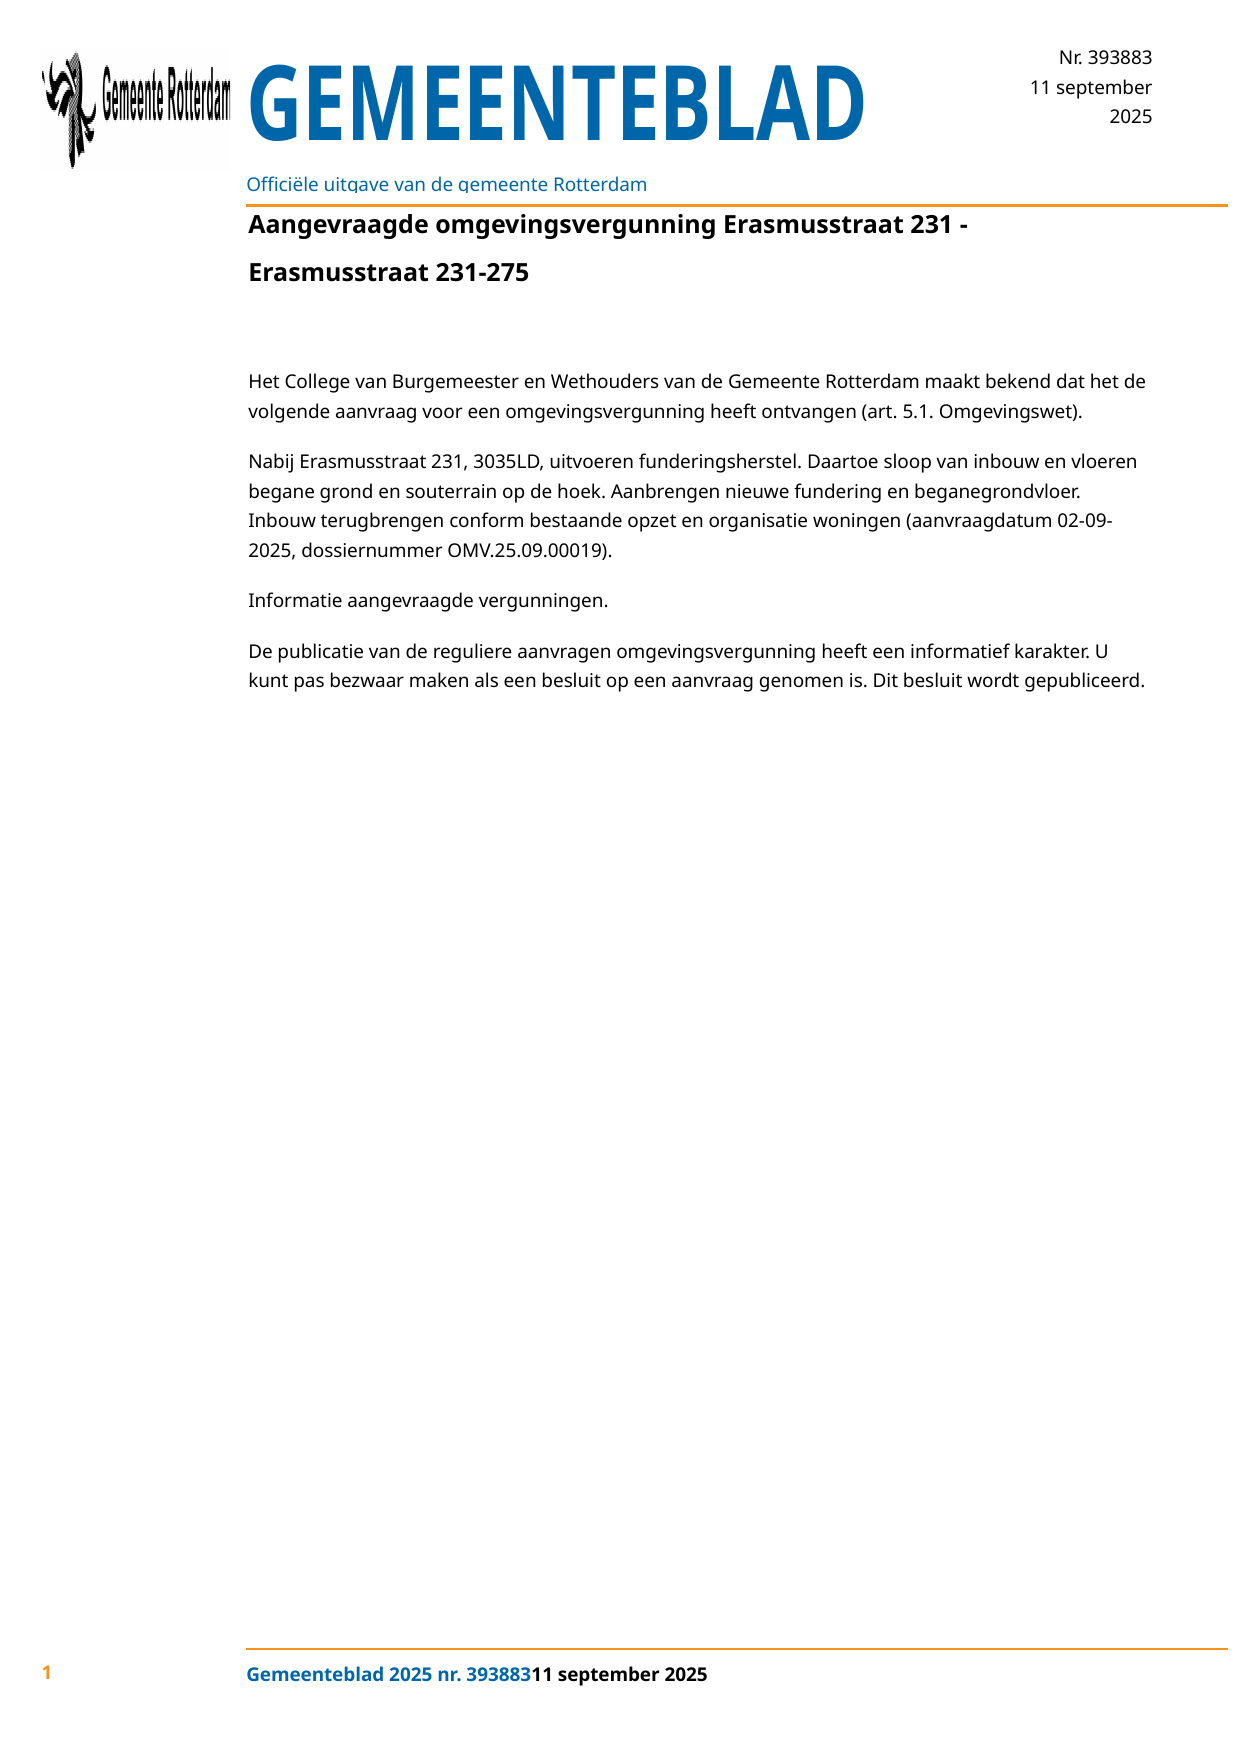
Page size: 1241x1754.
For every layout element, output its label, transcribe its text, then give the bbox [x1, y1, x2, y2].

text Aangevraagde omgevingsvergunning Erasmusstraat 231 - Erasmusstraat 231-275 [248, 207, 1152, 288]
text De publicatie van de reguliere aanvragen omgevingsvergunning heeft een informatief karakter. U kunt pas bezwaar maken als een besluit op een aanvraag genomen is. Dit besluit wordt gepubliceerd. [248, 638, 1152, 693]
text Het College van Burgemeester en Wethouders van de Gemeente Rotterdam maakt bekend dat het de volgende aanvraag voor een omgevingsvergunning heeft ontvangen (art. 5.1. Omgevingswet). [248, 368, 1152, 424]
text Informatie aangevraagde vergunningen. [248, 587, 1152, 613]
picture [41, 47, 231, 172]
text Nabij Erasmusstraat 231, 3035LD, uitvoeren funderingsherstel. Daartoe sloop van inbouw en vloeren begane grond en souterrain op de hoek. Aanbrengen nieuwe fundering en beganegrondvloer. Inbouw terugbrengen conform bestaande opzet en organisatie woningen (aanvraagdatum 02-09-2025, dossiernummer OMV.25.09.00019). [248, 448, 1152, 563]
